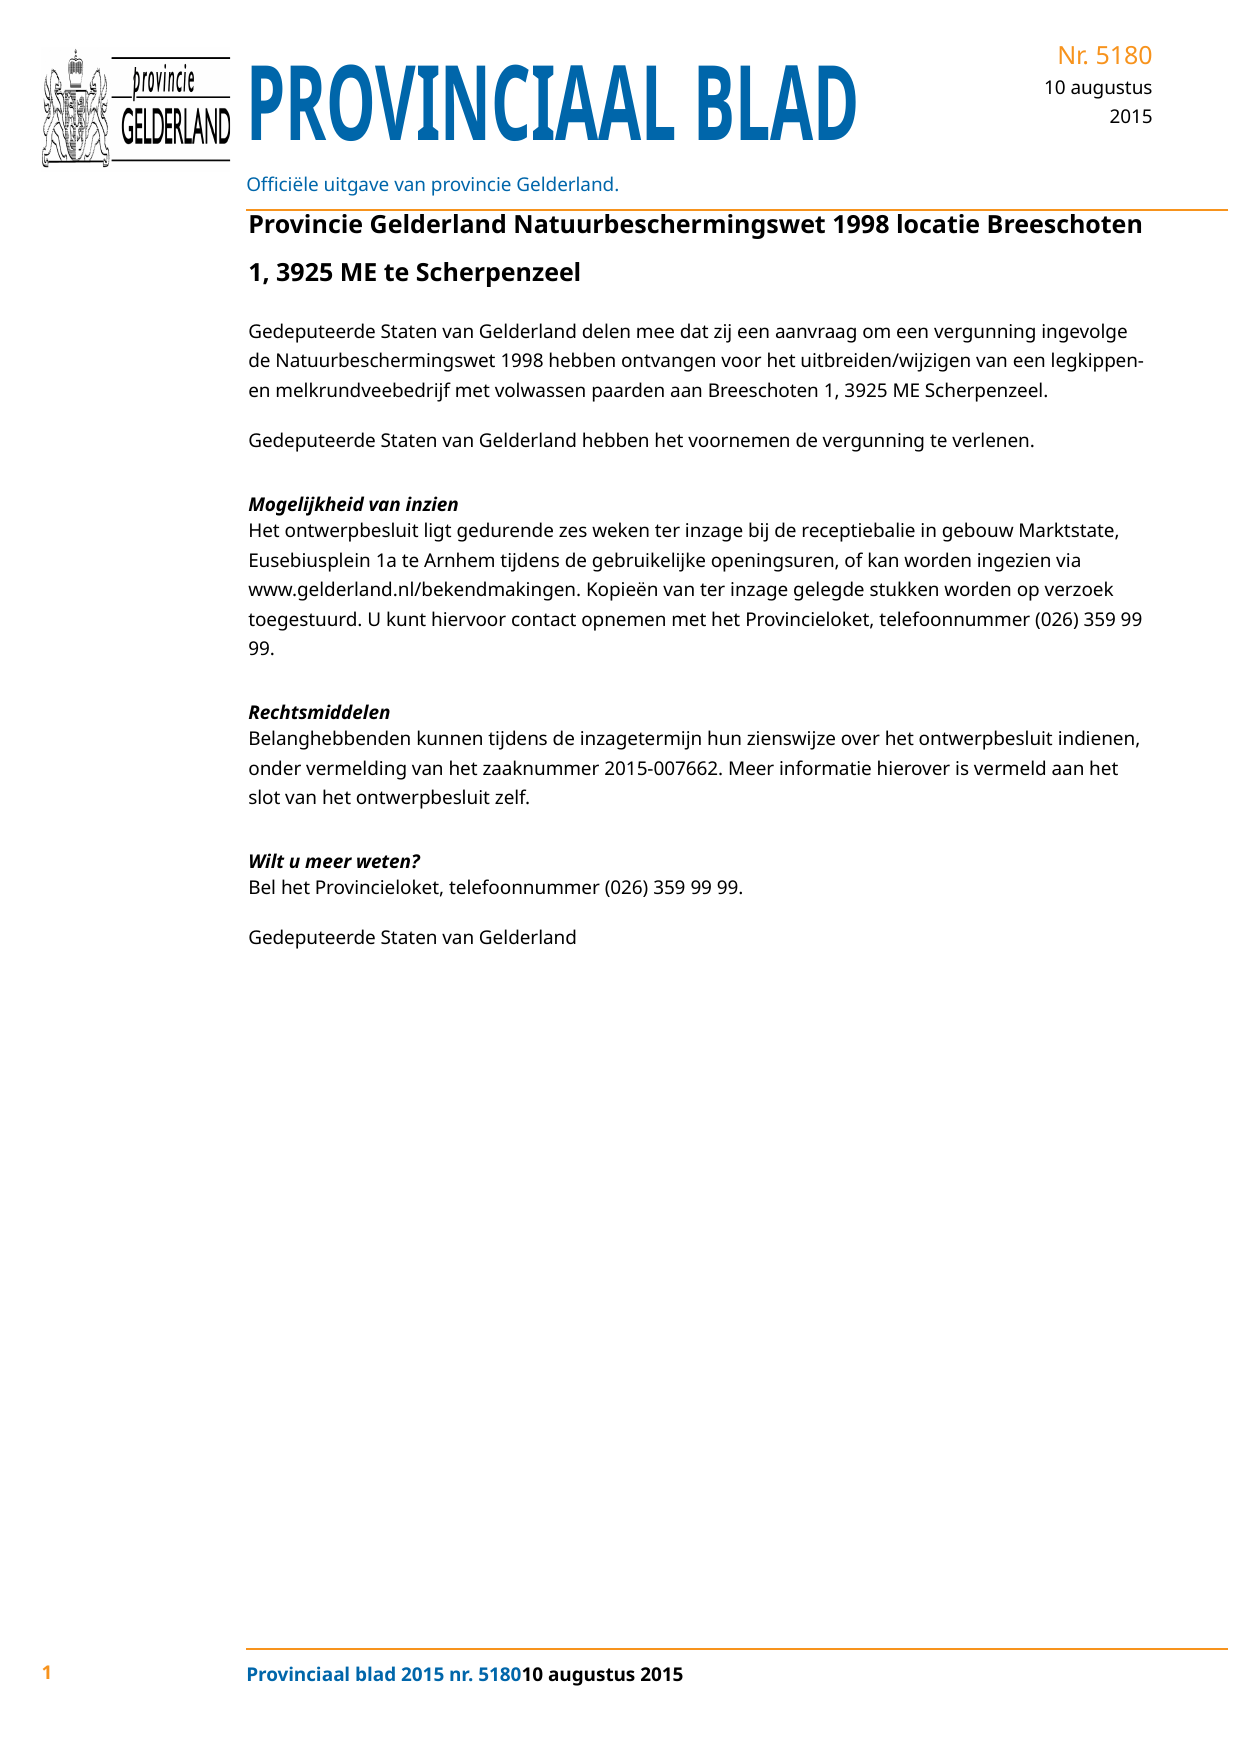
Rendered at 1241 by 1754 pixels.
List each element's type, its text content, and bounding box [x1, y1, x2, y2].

picture [41, 47, 231, 172]
text Gedeputeerde Staten van Gelderland delen mee dat zij een aanvraag om een vergunning ingevolge de Natuurbeschermingswet 1998 hebben ontvangen voor het uitbreiden/wijzigen van een legkippen- en melkrundveebedrijf met volwassen paarden aan Breeschoten 1, 3925 ME Scherpenzeel. [248, 318, 1152, 403]
text Gedeputeerde Staten van Gelderland hebben het voornemen de vergunning te verlenen. [248, 427, 1152, 453]
text Rechtsmiddelen [248, 699, 1152, 725]
text Provincie Gelderland Natuurbeschermingswet 1998 locatie Breeschoten 1, 3925 ME te Scherpenzeel [248, 211, 1152, 288]
text Belanghebbenden kunnen tijdens de inzagetermijn hun zienswijze over het ontwerpbesluit indienen, onder vermelding van het zaaknummer 2015-007662. Meer informatie hierover is vermeld aan het slot van het ontwerpbesluit zelf. [248, 725, 1152, 810]
text Mogelijkheid van inzien [248, 491, 1152, 517]
text Het ontwerpbesluit ligt gedurende zes weken ter inzage bij de receptiebalie in gebouw Marktstate, Eusebiusplein 1a te Arnhem tijdens de gebruikelijke openingsuren, of kan worden ingezien via www.gelderland.nl/bekendmakingen. Kopieën van ter inzage gelegde stukken worden op verzoek toegestuurd. U kunt hiervoor contact opnemen met het Provincieloket, telefoonnummer (026) 359 99 99. [248, 517, 1152, 661]
text Gedeputeerde Staten van Gelderland [248, 924, 1152, 950]
text Bel het Provincieloket, telefoonnummer (026) 359 99 99. [248, 874, 1152, 900]
text Wilt u meer weten? [248, 848, 1152, 874]
